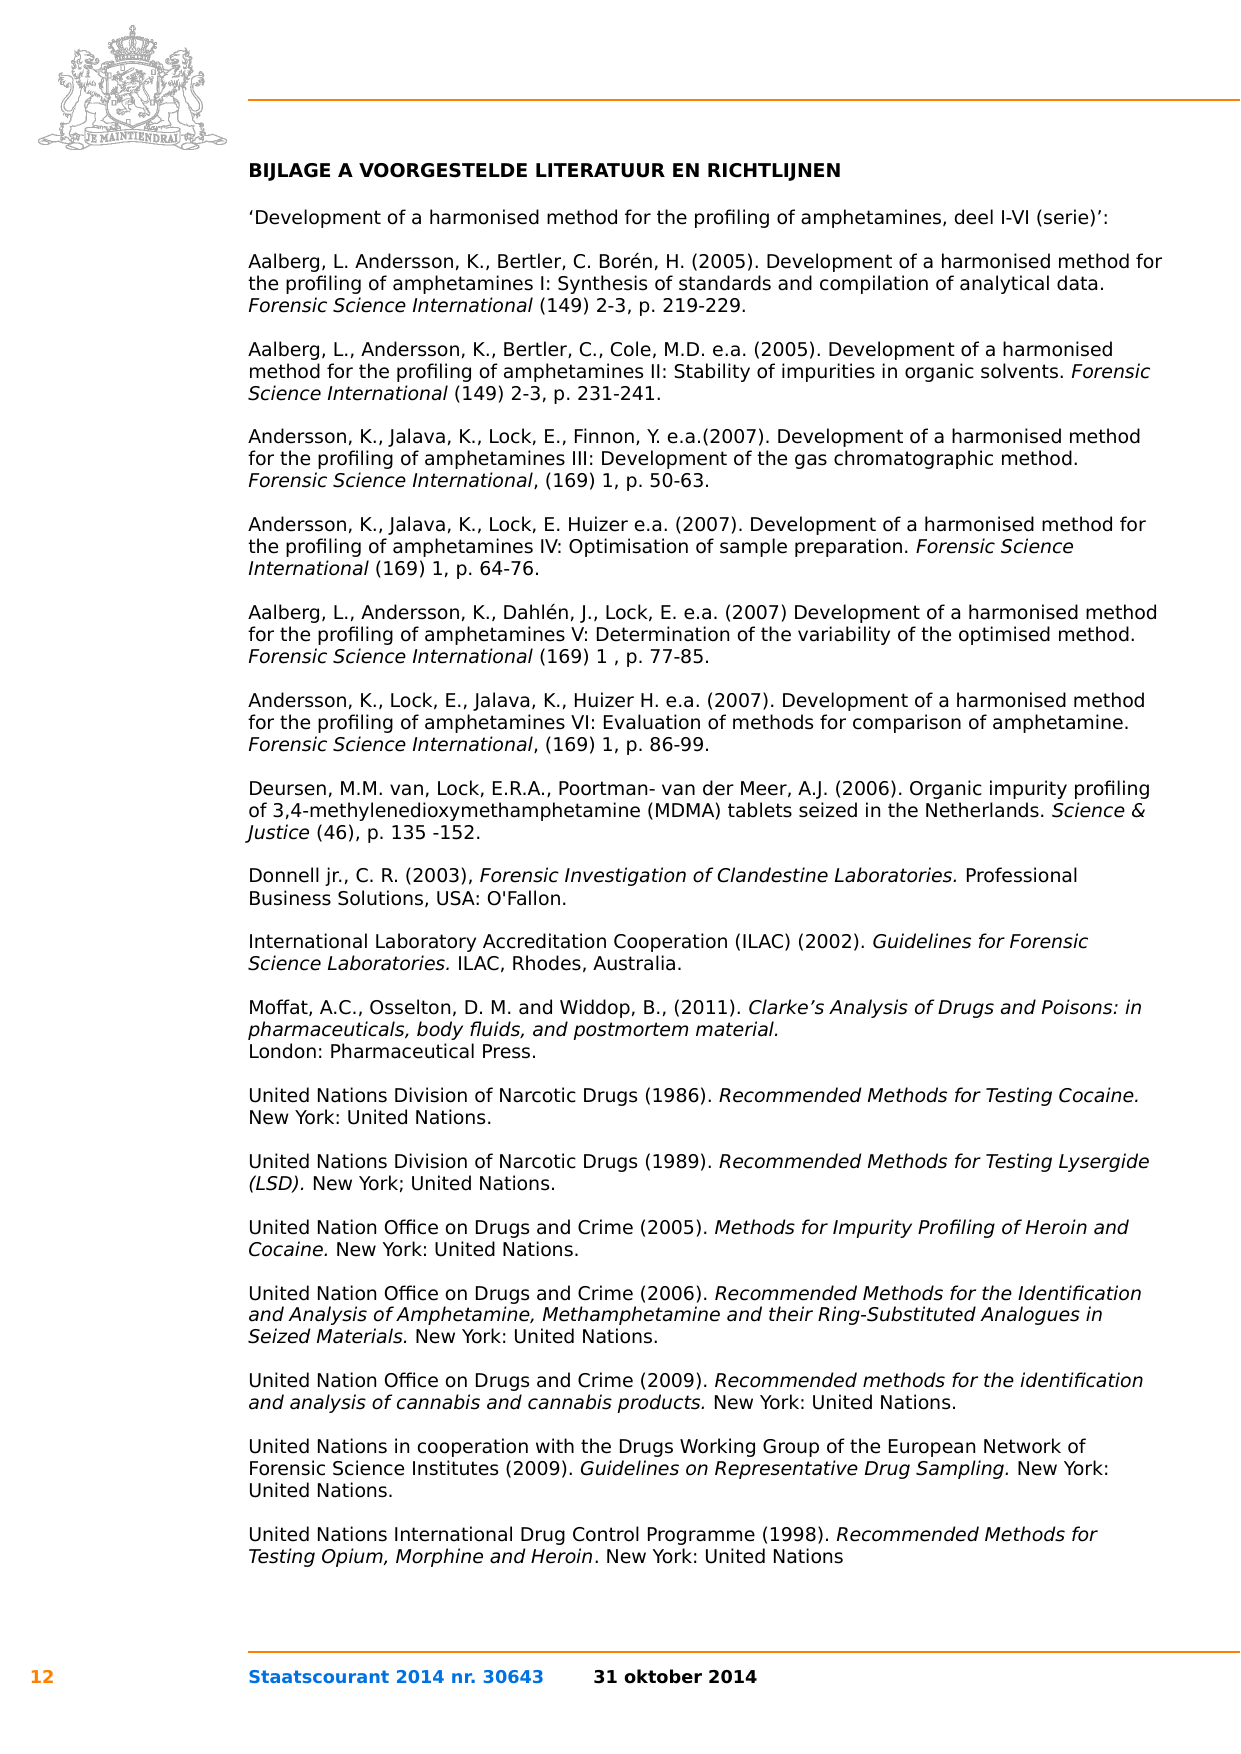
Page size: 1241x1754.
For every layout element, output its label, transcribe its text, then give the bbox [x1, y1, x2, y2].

text Aalberg, L., Andersson, K., Bertler, C., Cole, M.D. e.a. (2005). Development of a harmonised method for the profiling of amphetamines II: Stability of impurities in organic solvents. Forensic Science International (149) 2-3, p. 231-241. [248, 338, 1163, 404]
text Moffat, A.C., Osselton, D. M. and Widdop, B., (2011). Clarke’s Analysis of Drugs and Poisons: in pharmaceuticals, body fluids, and postmortem material. [248, 997, 1163, 1041]
text London: Pharmaceutical Press. [248, 1041, 1163, 1063]
text ‘Development of a harmonised method for the profiling of amphetamines, deel I-VI (serie)’: [248, 207, 1163, 229]
subtitle BIJLAGE A VOORGESTELDE LITERATUUR EN RICHTLIJNEN [248, 160, 1163, 182]
text United Nation Office on Drugs and Crime (2005). Methods for Impurity Profiling of Heroin and Cocaine. New York: United Nations. [248, 1217, 1163, 1261]
text United Nations Division of Narcotic Drugs (1986). Recommended Methods for Testing Cocaine. New York: United Nations. [248, 1085, 1163, 1129]
text Aalberg, L., Andersson, K., Dahlén, J., Lock, E. e.a. (2007) Development of a harmonised method for the profiling of amphetamines V: Determination of the variability of the optimised method. Forensic Science International (169) 1 , p. 77-85. [248, 602, 1163, 668]
text United Nation Office on Drugs and Crime (2009). Recommended methods for the identification and analysis of cannabis and cannabis products. New York: United Nations. [248, 1370, 1163, 1414]
text United Nation Office on Drugs and Crime (2006). Recommended Methods for the Identification and Analysis of Amphetamine, Methamphetamine and their Ring-Substituted Analogues in Seized Materials. New York: United Nations. [248, 1282, 1163, 1348]
picture [38, 25, 227, 150]
text Andersson, K., Lock, E., Jalava, K., Huizer H. e.a. (2007). Development of a harmonised method for the profiling of amphetamines VI: Evaluation of methods for comparison of amphetamine. Forensic Science International, (169) 1, p. 86-99. [248, 690, 1163, 756]
text United Nations Division of Narcotic Drugs (1989). Recommended Methods for Testing Lysergide (LSD). New York; United Nations. [248, 1151, 1163, 1195]
text United Nations in cooperation with the Drugs Working Group of the European Network of Forensic Science Institutes (2009). Guidelines on Representative Drug Sampling. New York: United Nations. [248, 1436, 1163, 1502]
text Donnell jr., C. R. (2003), Forensic Investigation of Clandestine Laboratories. Professional Business Solutions, USA: O'Fallon. [248, 865, 1163, 909]
text United Nations International Drug Control Programme (1998). Recommended Methods for Testing Opium, Morphine and Heroin. New York: United Nations [248, 1524, 1163, 1568]
text Andersson, K., Jalava, K., Lock, E. Huizer e.a. (2007). Development of a harmonised method for the profiling of amphetamines IV: Optimisation of sample preparation. Forensic Science International (169) 1, p. 64-76. [248, 514, 1163, 580]
text International Laboratory Accreditation Cooperation (ILAC) (2002). Guidelines for Forensic Science Laboratories. ILAC, Rhodes, Australia. [248, 931, 1163, 975]
text Aalberg, L. Andersson, K., Bertler, C. Borén, H. (2005). Development of a harmonised method for the profiling of amphetamines I: Synthesis of standards and compilation of analytical data. Forensic Science International (149) 2-3, p. 219-229. [248, 251, 1163, 317]
text Andersson, K., Jalava, K., Lock, E., Finnon, Y. e.a.(2007). Development of a harmonised method for the profiling of amphetamines III: Development of the gas chromatographic method. Forensic Science International, (169) 1, p. 50-63. [248, 426, 1163, 492]
text Deursen, M.M. van, Lock, E.R.A., Poortman- van der Meer, A.J. (2006). Organic impurity profiling of 3,4-methylenedioxymethamphetamine (MDMA) tablets seized in the Netherlands. Science & Justice (46), p. 135 -152. [248, 778, 1163, 843]
